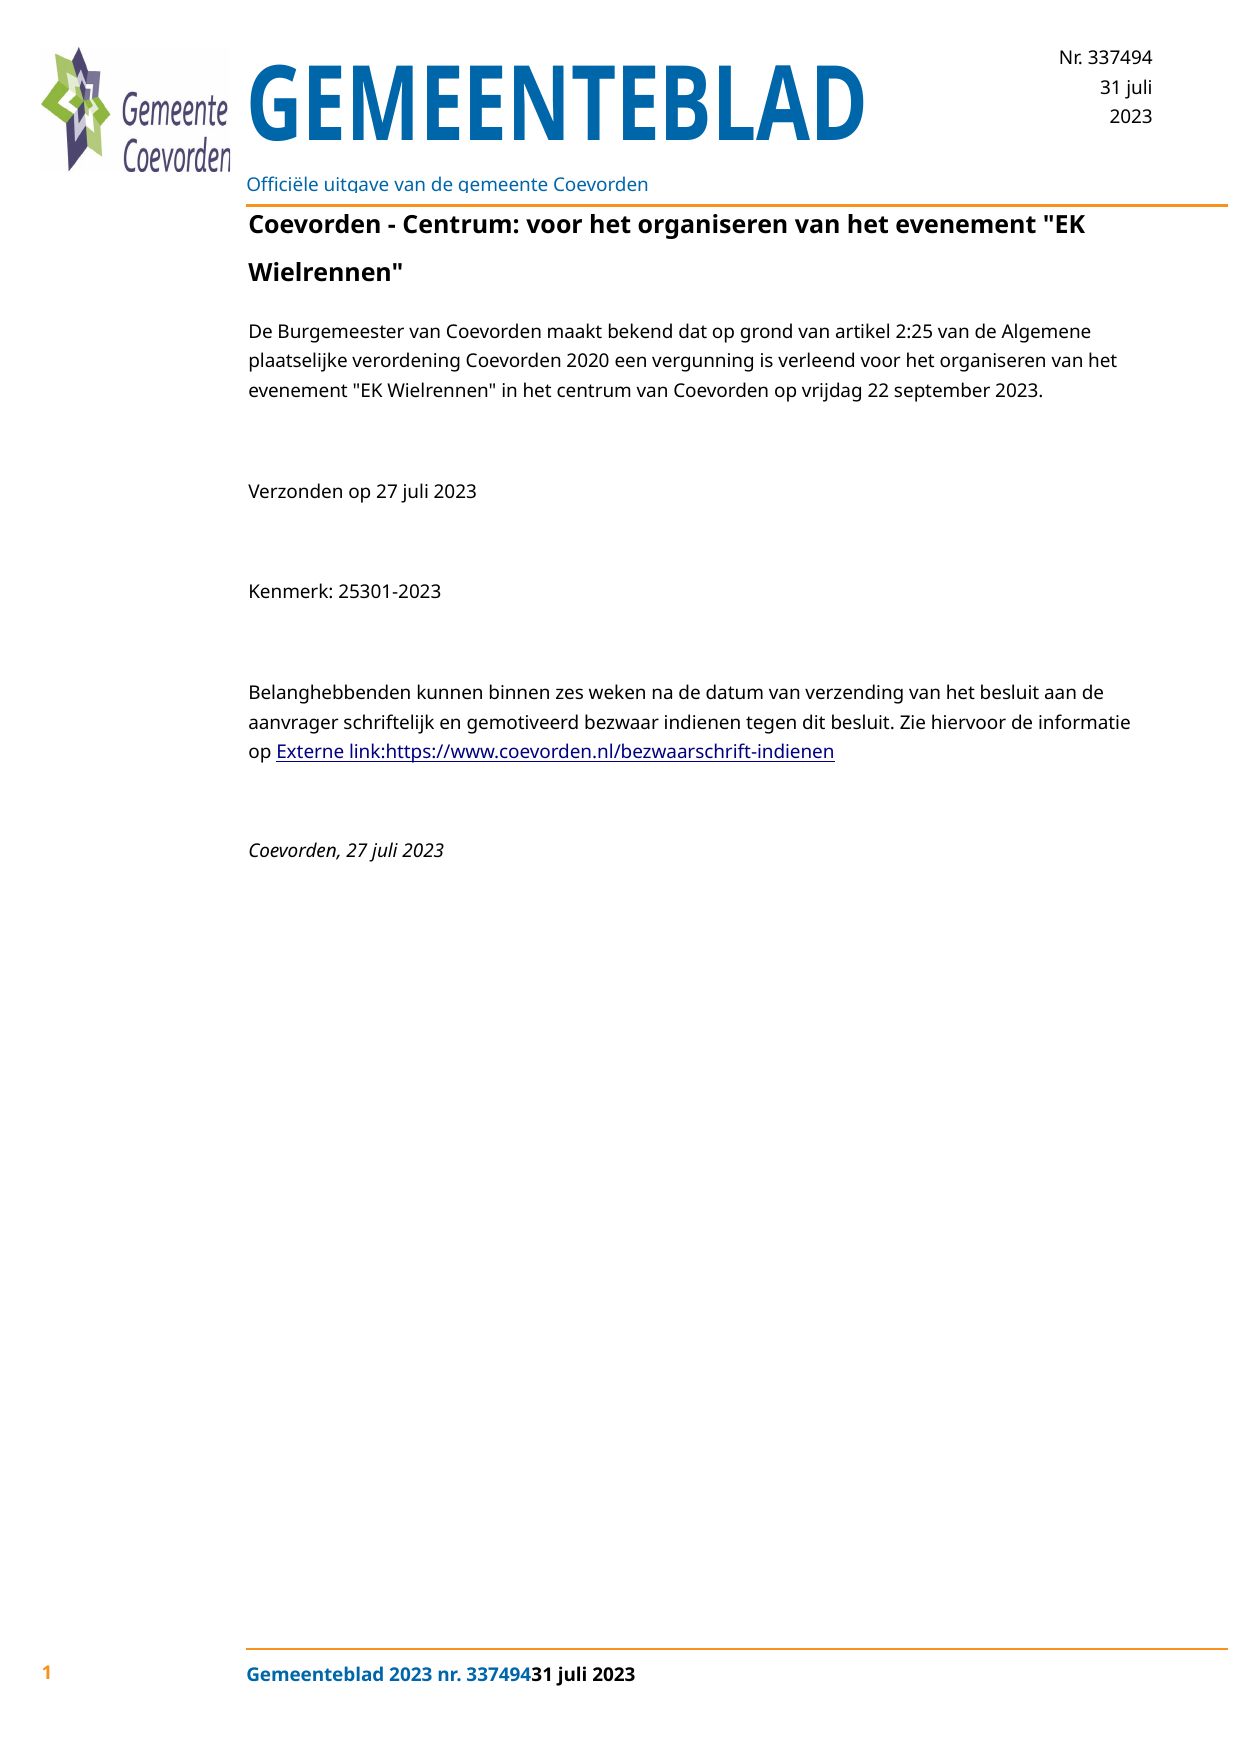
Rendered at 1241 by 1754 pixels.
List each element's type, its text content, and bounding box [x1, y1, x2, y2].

picture [41, 47, 231, 172]
text Coevorden, 27 juli 2023 [248, 837, 1152, 863]
text Coevorden - Centrum: voor het organiseren van het evenement "EK Wielrennen" [248, 207, 1152, 288]
text Kenmerk: 25301-2023 [248, 579, 1152, 604]
text De Burgemeester van Coevorden maakt bekend dat op grond van artikel 2:25 van de Algemene plaatselijke verordening Coevorden 2020 een vergunning is verleend voor het organiseren van het evenement "EK Wielrennen" in het centrum van Coevorden op vrijdag 22 september 2023. [248, 318, 1152, 403]
text Belanghebbenden kunnen binnen zes weken na de datum van verzending van het besluit aan de aanvrager schriftelijk en gemotiveerd bezwaar indienen tegen dit besluit. Zie hiervoor de informatie op Externe link:https://www.coevorden.nl/bezwaarschrift-indienen [248, 679, 1152, 764]
text Verzonden op 27 juli 2023 [248, 478, 1152, 504]
